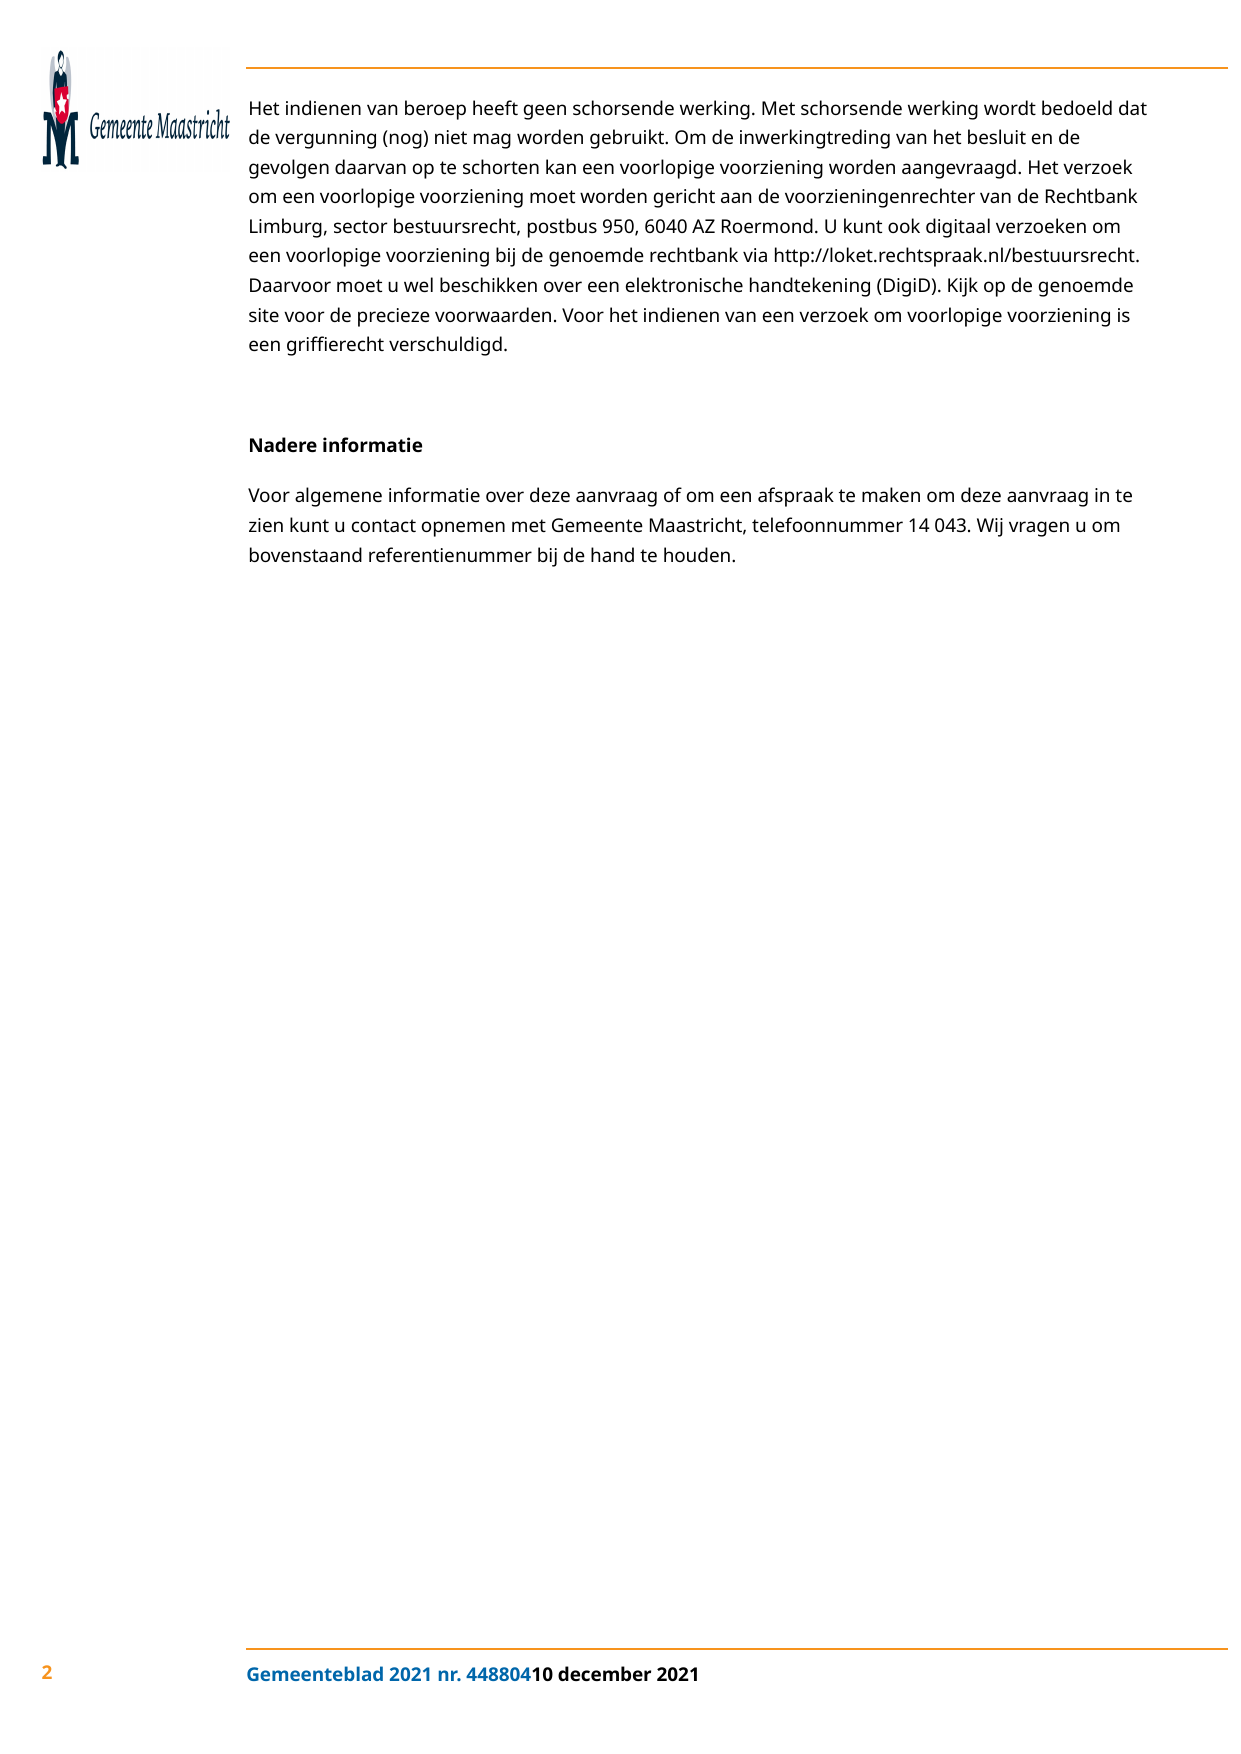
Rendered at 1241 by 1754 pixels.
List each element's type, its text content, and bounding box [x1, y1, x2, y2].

text Het indienen van beroep heeft geen schorsende werking. Met schorsende werking wordt bedoeld dat de vergunning (nog) niet mag worden gebruikt. Om de inwerkingtreding van het besluit en de gevolgen daarvan op te schorten kan een voorlopige voorziening worden aangevraagd. Het verzoek om een voorlopige voorziening moet worden gericht aan de voorzieningenrechter van de Rechtbank Limburg, sector bestuursrecht, postbus 950, 6040 AZ Roermond. U kunt ook digitaal verzoeken om een voorlopige voorziening bij de genoemde rechtbank via http://loket.rechtspraak.nl/bestuursrecht. Daarvoor moet u wel beschikken over een elektronische handtekening (DigiD). Kijk op de genoemde site voor de precieze voorwaarden. Voor het indienen van een verzoek om voorlopige voorziening is een griffierecht verschuldigd. [248, 95, 1152, 357]
text Nadere informatie [248, 432, 1152, 458]
picture [41, 47, 231, 172]
text Voor algemene informatie over deze aanvraag of om een afspraak te maken om deze aanvraag in te zien kunt u contact opnemen met Gemeente Maastricht, telefoonnummer 14 043. Wij vragen u om bovenstaand referentienummer bij de hand te houden. [248, 483, 1152, 568]
